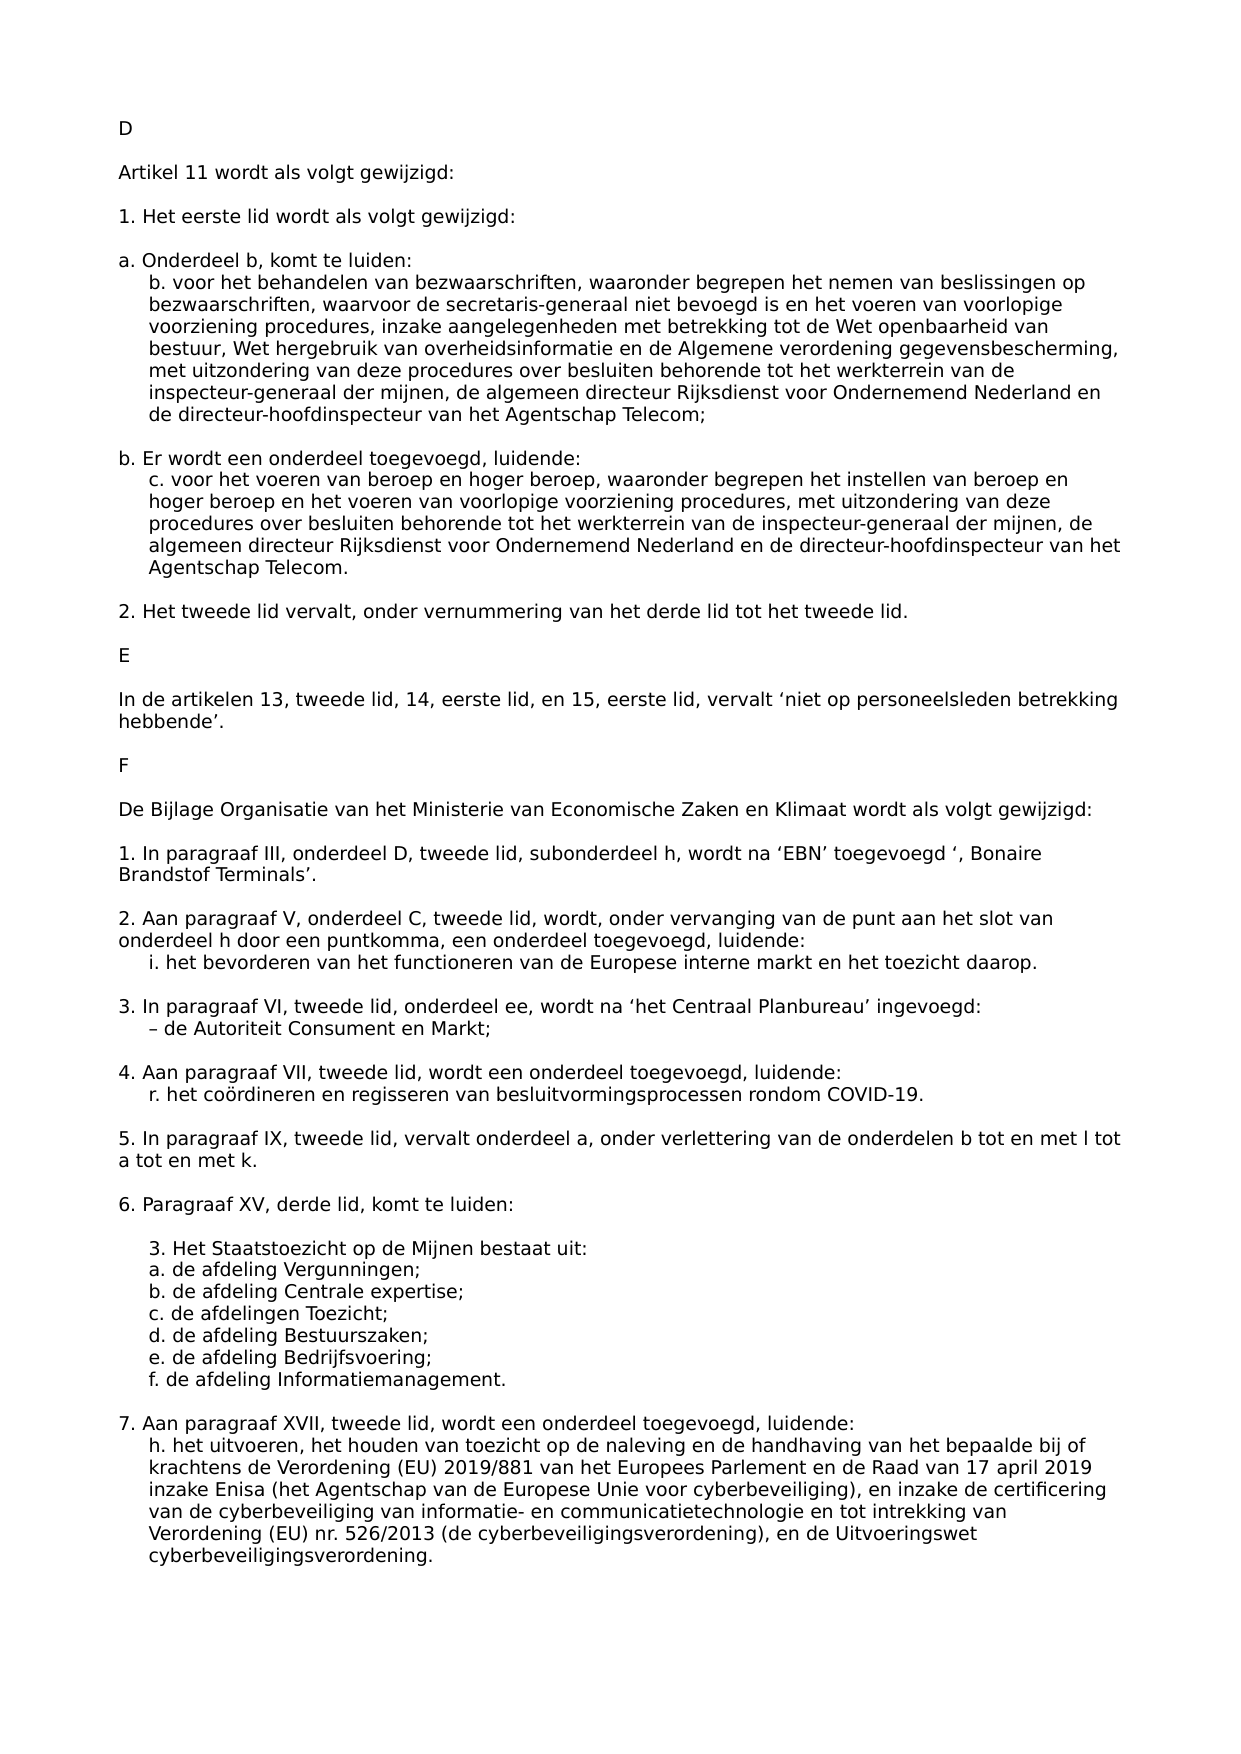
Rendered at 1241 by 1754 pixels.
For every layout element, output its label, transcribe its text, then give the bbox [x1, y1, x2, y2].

text 1. Het eerste lid wordt als volgt gewijzigd: [118, 206, 1122, 228]
text 2. Aan paragraaf V, onderdeel C, tweede lid, wordt, onder vervanging van de punt aan het slot van onderdeel h door een puntkomma, een onderdeel toegevoegd, luidende: [118, 908, 1122, 952]
text 2. Het tweede lid vervalt, onder vernummering van het derde lid tot het tweede lid. [118, 601, 1122, 623]
text h. het uitvoeren, het houden van toezicht op de naleving en de handhaving van het bepaalde bij of krachtens de Verordening (EU) 2019/881 van het Europees Parlement en de Raad van 17 april 2019 inzake Enisa (het Agentschap van de Europese Unie voor cyberbeveiliging), en inzake de certificering van de cyberbeveiliging van informatie- en communicatietechnologie en tot intrekking van Verordening (EU) nr. 526/2013 (de cyberbeveiligingsverordening), en de Uitvoeringswet cyberbeveiligingsverordening. [148, 1435, 1122, 1567]
text b. Er wordt een onderdeel toegevoegd, luidende: [118, 447, 1122, 469]
text c. voor het voeren van beroep en hoger beroep, waaronder begrepen het instellen van beroep en hoger beroep en het voeren van voorlopige voorziening procedures, met uitzondering van deze procedures over besluiten behorende tot het werkterrein van de inspecteur-generaal der mijnen, de algemeen directeur Rijksdienst voor Ondernemend Nederland en de directeur-hoofdinspecteur van het Agentschap Telecom. [148, 469, 1122, 579]
text 3. In paragraaf VI, tweede lid, onderdeel ee, wordt na ‘het Centraal Planbureau’ ingevoegd: [118, 996, 1122, 1018]
text De Bijlage Organisatie van het Ministerie van Economische Zaken en Klimaat wordt als volgt gewijzigd: [118, 798, 1122, 821]
text 7. Aan paragraaf XVII, tweede lid, wordt een onderdeel toegevoegd, luidende: [118, 1413, 1122, 1435]
text e. de afdeling Bedrijfsvoering; [148, 1347, 1122, 1369]
text 4. Aan paragraaf VII, tweede lid, wordt een onderdeel toegevoegd, luidende: [118, 1062, 1122, 1084]
text E [118, 645, 1122, 667]
text 1. In paragraaf III, onderdeel D, tweede lid, subonderdeel h, wordt na ‘EBN’ toegevoegd ‘, Bonaire Brandstof Terminals’. [118, 842, 1122, 886]
text F [118, 755, 1122, 777]
text i. het bevorderen van het functioneren van de Europese interne markt en het toezicht daarop. [148, 952, 1122, 974]
text 6. Paragraaf XV, derde lid, komt te luiden: [118, 1193, 1122, 1216]
text b. voor het behandelen van bezwaarschriften, waaronder begrepen het nemen van beslissingen op bezwaarschriften, waarvoor de secretaris-generaal niet bevoegd is en het voeren van voorlopige voorziening procedures, inzake aangelegenheden met betrekking tot de Wet openbaarheid van bestuur, Wet hergebruik van overheidsinformatie en de Algemene verordening gegevensbescherming, met uitzondering van deze procedures over besluiten behorende tot het werkterrein van de inspecteur-generaal der mijnen, de algemeen directeur Rijksdienst voor Ondernemend Nederland en de directeur-hoofdinspecteur van het Agentschap Telecom; [148, 272, 1122, 426]
text b. de afdeling Centrale expertise; [148, 1281, 1122, 1303]
text – de Autoriteit Consument en Markt; [148, 1018, 1122, 1040]
text a. Onderdeel b, komt te luiden: [118, 250, 1122, 272]
text D [118, 118, 1122, 140]
text f. de afdeling Informatiemanagement. [148, 1369, 1122, 1391]
text In de artikelen 13, tweede lid, 14, eerste lid, en 15, eerste lid, vervalt ‘niet op personeelsleden betrekking hebbende’. [118, 689, 1122, 733]
text c. de afdelingen Toezicht; [148, 1303, 1122, 1325]
text 5. In paragraaf IX, tweede lid, vervalt onderdeel a, onder verlettering van de onderdelen b tot en met l tot a tot en met k. [118, 1128, 1122, 1172]
text 3. Het Staatstoezicht op de Mijnen bestaat uit: [148, 1237, 1122, 1259]
text d. de afdeling Bestuurszaken; [148, 1325, 1122, 1347]
text r. het coördineren en regisseren van besluitvormingsprocessen rondom COVID-19. [148, 1084, 1122, 1106]
text Artikel 11 wordt als volgt gewijzigd: [118, 162, 1122, 184]
text a. de afdeling Vergunningen; [148, 1259, 1122, 1281]
